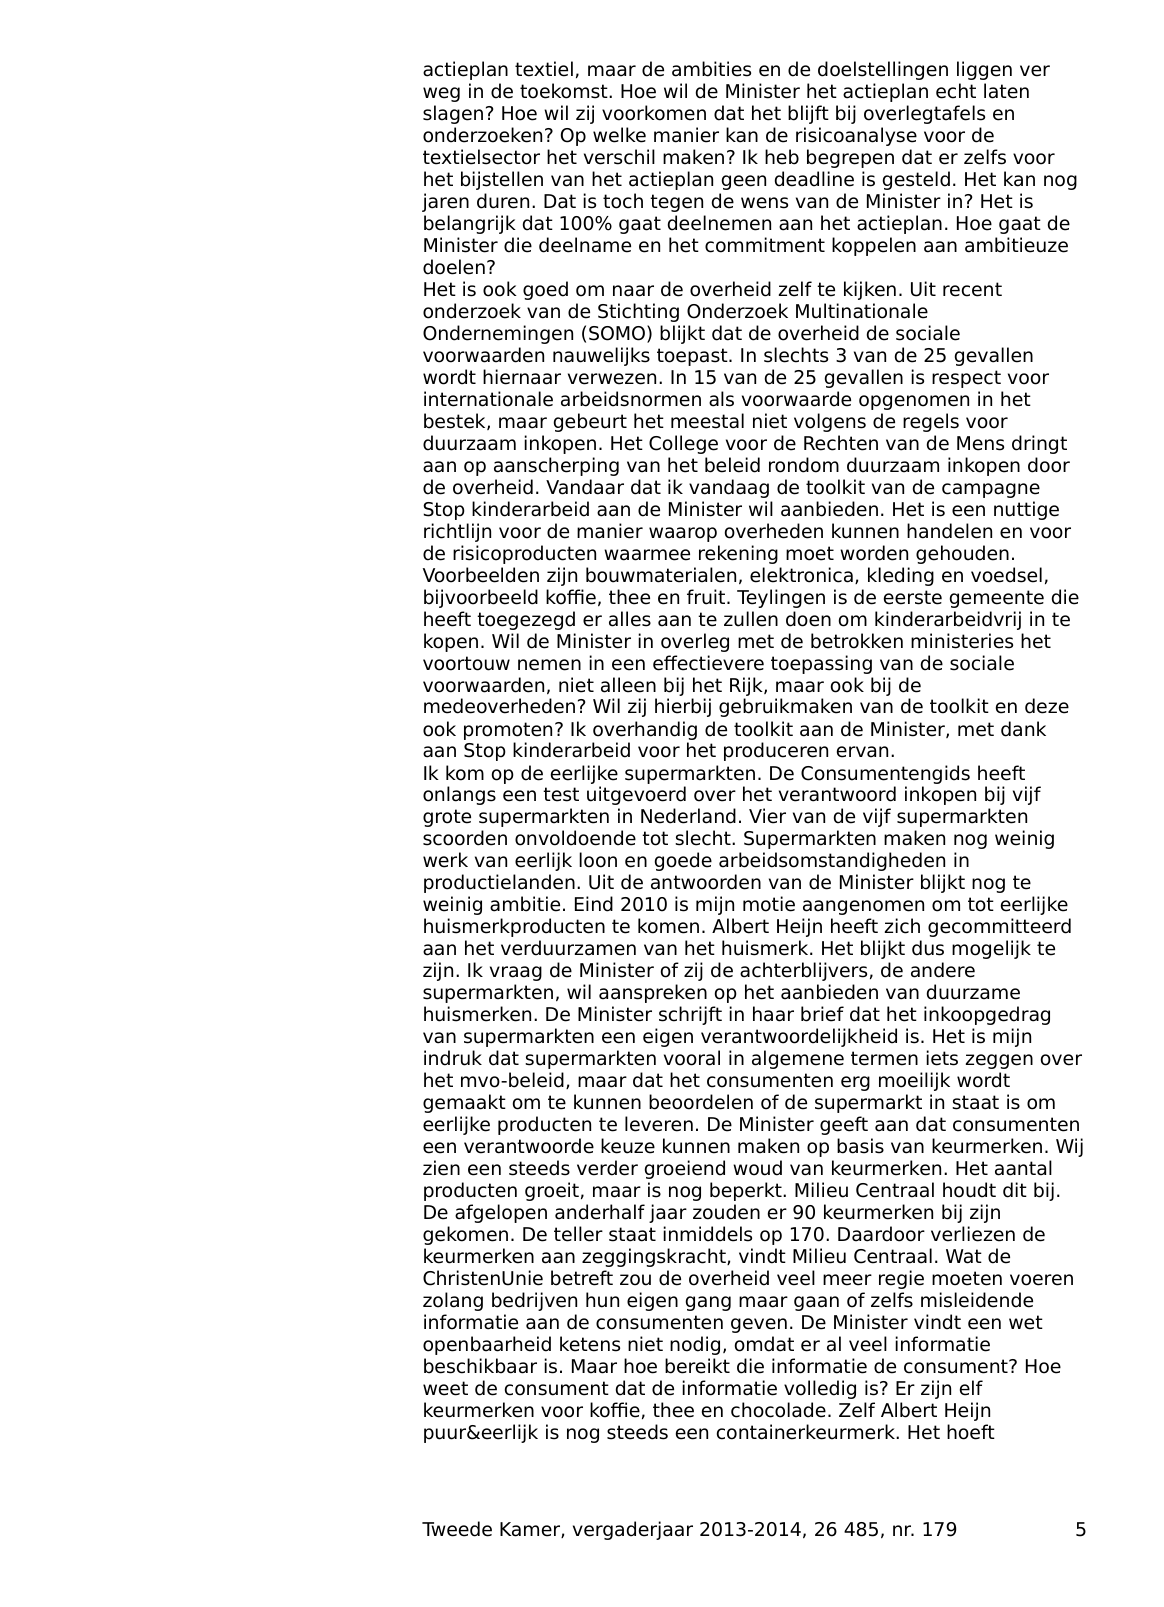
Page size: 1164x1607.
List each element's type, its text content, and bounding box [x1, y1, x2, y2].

text actieplan textiel, maar de ambities en de doelstellingen liggen ver weg in de toekomst. Hoe wil de Minister het actieplan echt laten slagen? Hoe wil zij voorkomen dat het blijft bij overlegtafels en onderzoeken? Op welke manier kan de risicoanalyse voor de textielsector het verschil maken? Ik heb begrepen dat er zelfs voor het bijstellen van het actieplan geen deadline is gesteld. Het kan nog jaren duren. Dat is toch tegen de wens van de Minister in? Het is belangrijk dat 100% gaat deelnemen aan het actieplan. Hoe gaat de Minister die deelname en het commitment koppelen aan ambitieuze doelen? [422, 59, 1087, 279]
text Ik kom op de eerlijke supermarkten. De Consumentengids heeft onlangs een test uitgevoerd over het verantwoord inkopen bij vijf grote supermarkten in Nederland. Vier van de vijf supermarkten scoorden onvoldoende tot slecht. Supermarkten maken nog weinig werk van eerlijk loon en goede arbeidsomstandigheden in productielanden. Uit de antwoorden van de Minister blijkt nog te weinig ambitie. Eind 2010 is mijn motie aangenomen om tot eerlijke huismerkproducten te komen. Albert Heijn heeft zich gecommitteerd aan het verduurzamen van het huismerk. Het blijkt dus mogelijk te zijn. Ik vraag de Minister of zij de achterblijvers, de andere supermarkten, wil aanspreken op het aanbieden van duurzame huismerken. De Minister schrijft in haar brief dat het inkoopgedrag van supermarkten een eigen verantwoordelijkheid is. Het is mijn indruk dat supermarkten vooral in algemene termen iets zeggen over het mvo-beleid, maar dat het consumenten erg moeilijk wordt gemaakt om te kunnen beoordelen of de supermarkt in staat is om eerlijke producten te leveren. De Minister geeft aan dat consumenten een verantwoorde keuze kunnen maken op basis van keurmerken. Wij zien een steeds verder groeiend woud van keurmerken. Het aantal producten groeit, maar is nog beperkt. Milieu Centraal houdt dit bij. De afgelopen anderhalf jaar zouden er 90 keurmerken bij zijn gekomen. De teller staat inmiddels op 170. Daardoor verliezen de keurmerken aan zeggingskracht, vindt Milieu Centraal. Wat de ChristenUnie betreft zou de overheid veel meer regie moeten voeren zolang bedrijven hun eigen gang maar gaan of zelfs misleidende informatie aan de consumenten geven. De Minister vindt een wet openbaarheid ketens niet nodig, omdat er al veel informatie beschikbaar is. Maar hoe bereikt die informatie de consument? Hoe weet de consument dat de informatie volledig is? Er zijn elf keurmerken voor koffie, thee en chocolade. Zelf Albert Heijn puur&eerlijk is nog steeds een containerkeurmerk. Het hoeft [422, 762, 1087, 1444]
text Het is ook goed om naar de overheid zelf te kijken. Uit recent onderzoek van de Stichting Onderzoek Multinationale Ondernemingen (SOMO) blijkt dat de overheid de sociale voorwaarden nauwelijks toepast. In slechts 3 van de 25 gevallen wordt hiernaar verwezen. In 15 van de 25 gevallen is respect voor internationale arbeidsnormen als voorwaarde opgenomen in het bestek, maar gebeurt het meestal niet volgens de regels voor duurzaam inkopen. Het College voor de Rechten van de Mens dringt aan op aanscherping van het beleid rondom duurzaam inkopen door de overheid. Vandaar dat ik vandaag de toolkit van de campagne Stop kinderarbeid aan de Minister wil aanbieden. Het is een nuttige richtlijn voor de manier waarop overheden kunnen handelen en voor de risicoproducten waarmee rekening moet worden gehouden. Voorbeelden zijn bouwmaterialen, elektronica, kleding en voedsel, bijvoorbeeld koffie, thee en fruit. Teylingen is de eerste gemeente die heeft toegezegd er alles aan te zullen doen om kinderarbeidvrij in te kopen. Wil de Minister in overleg met de betrokken ministeries het voortouw nemen in een effectievere toepassing van de sociale voorwaarden, niet alleen bij het Rijk, maar ook bij de medeoverheden? Wil zij hierbij gebruikmaken van de toolkit en deze ook promoten? Ik overhandig de toolkit aan de Minister, met dank aan Stop kinderarbeid voor het produceren ervan. [422, 279, 1087, 762]
